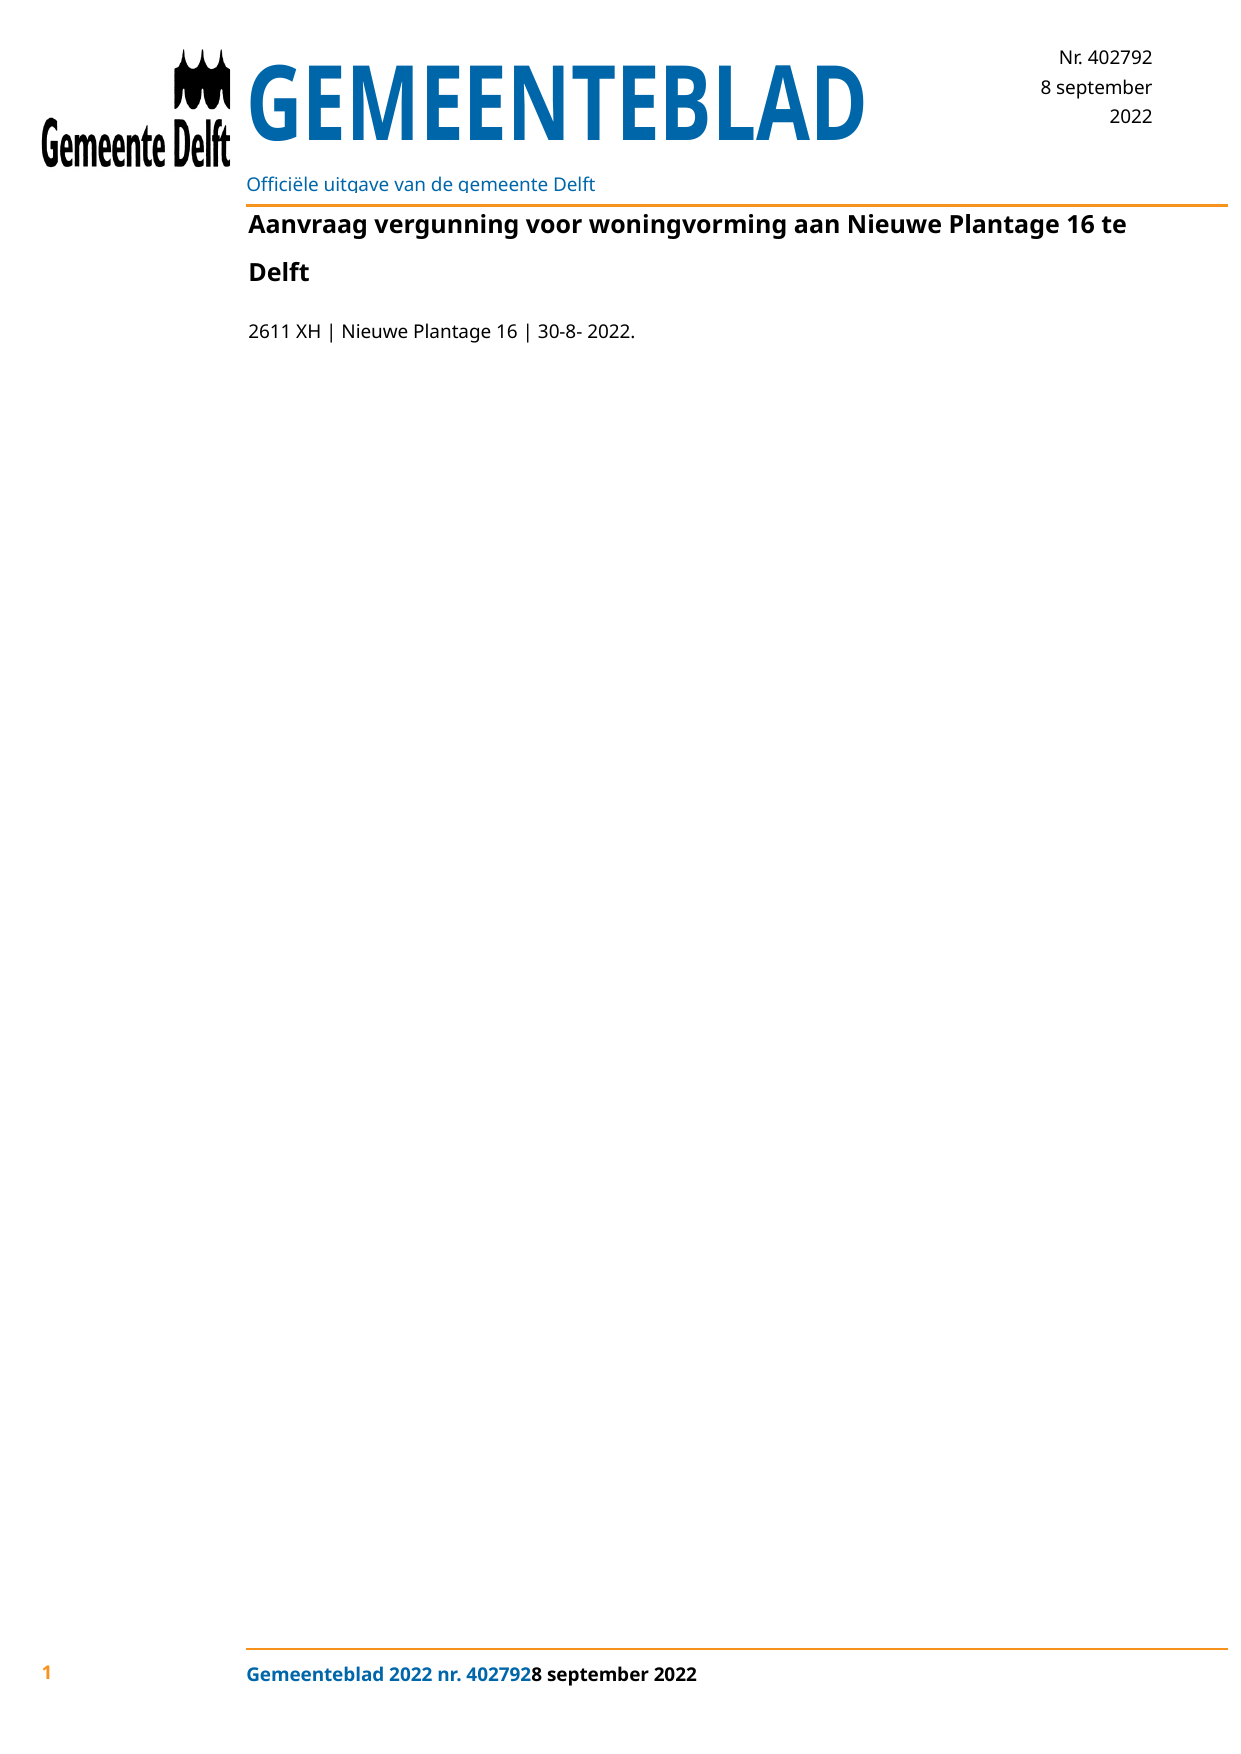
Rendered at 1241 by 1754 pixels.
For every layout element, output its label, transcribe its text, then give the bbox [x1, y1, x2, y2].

text 2611 XH | Nieuwe Plantage 16 | 30-8- 2022. [248, 318, 1152, 344]
picture [41, 47, 231, 172]
text Aanvraag vergunning voor woningvorming aan Nieuwe Plantage 16 te Delft [248, 207, 1152, 288]
